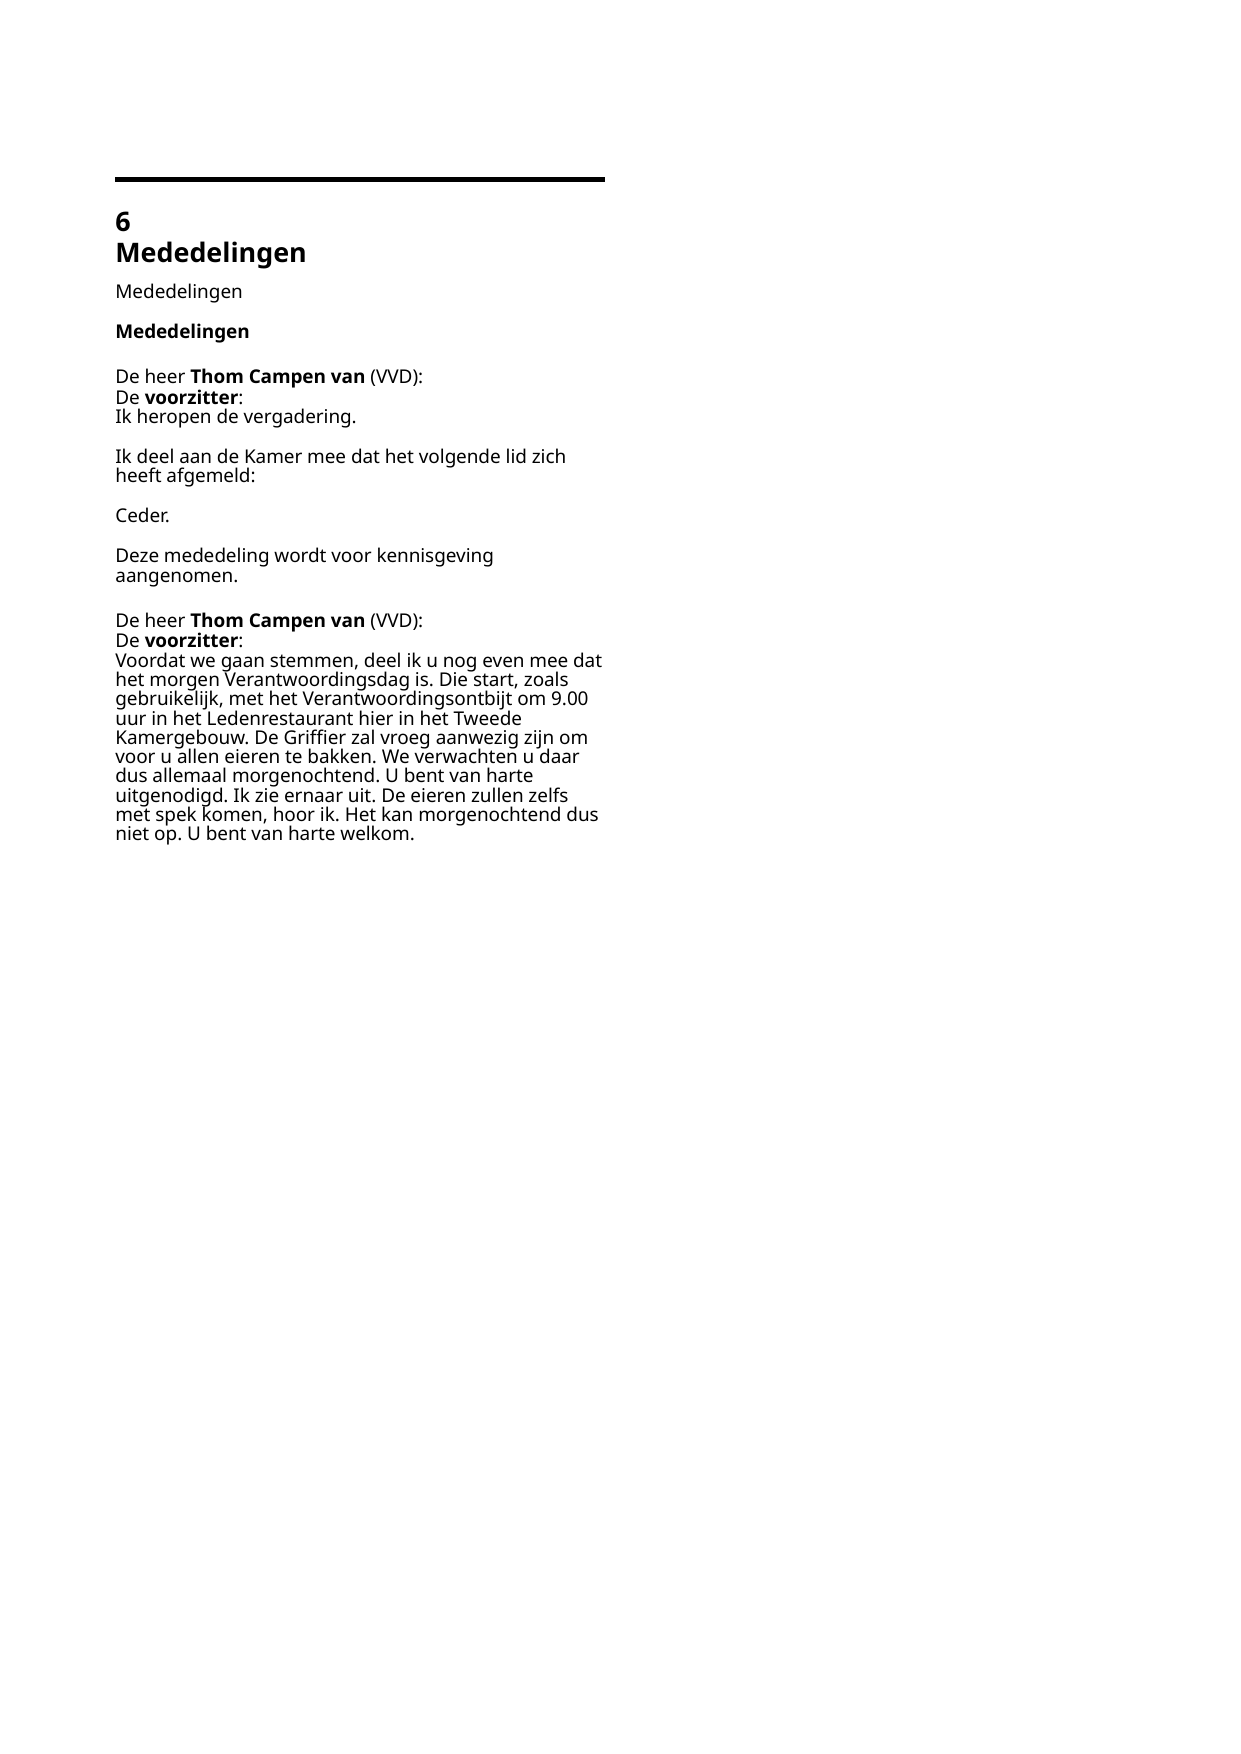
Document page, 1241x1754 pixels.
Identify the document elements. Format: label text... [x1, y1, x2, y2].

text Deze mededeling wordt voor kennisgeving aangenomen. [115, 547, 605, 586]
text De voorzitter: [115, 632, 605, 652]
text Mededelingen [115, 323, 605, 342]
text De heer Thom Campen van (VVD): [115, 363, 605, 389]
text Voordat we gaan stemmen, deel ik u nog even mee dat het morgen Verantwoordingsdag is. Die start, zoals gebruikelijk, met het Verantwoordingsontbijt om 9.00 uur in het Ledenrestaurant hier in het Tweede Kamergebouw. De Griffier zal vroeg aanwezig zijn om voor u allen eieren te bakken. We verwachten u daar dus allemaal morgenochtend. U bent van harte uitgenodigd. Ik zie ernaar uit. De eieren zullen zelfs met spek komen, hoor ik. Het kan morgenochtend dus niet op. U bent van harte welkom. [115, 652, 605, 844]
text Ik deel aan de Kamer mee dat het volgende lid zich heeft afgemeld: [115, 448, 605, 487]
text Mededelingen [115, 283, 605, 302]
text De voorzitter: [115, 389, 605, 408]
text Mededelingen [115, 239, 605, 283]
text 6 [115, 203, 605, 239]
text De heer Thom Campen van (VVD): [115, 607, 605, 632]
text Ik heropen de vergadering. [115, 408, 605, 427]
text Ceder. [115, 507, 605, 527]
